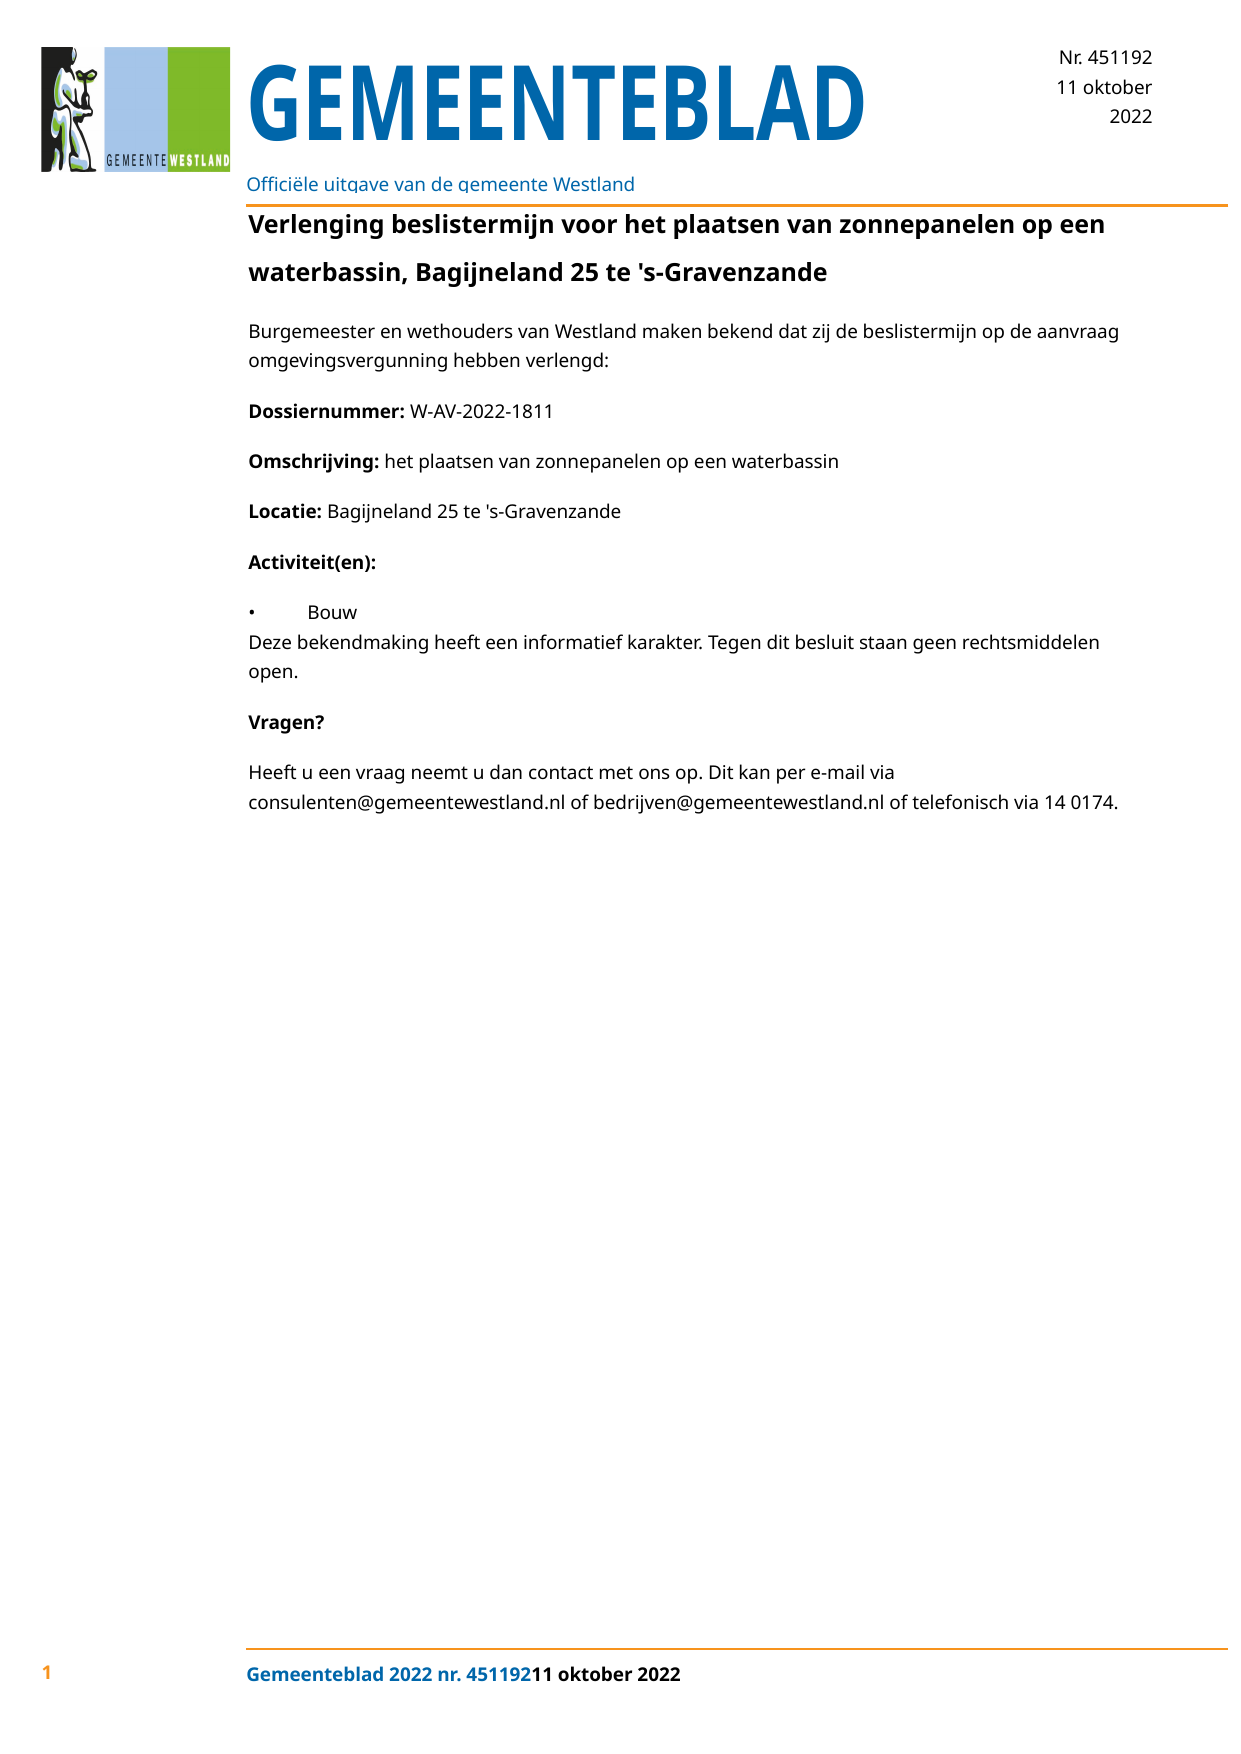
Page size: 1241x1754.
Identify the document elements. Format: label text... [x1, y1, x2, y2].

picture [41, 47, 231, 172]
text Omschrijving: het plaatsen van zonnepanelen op een waterbassin [248, 448, 1152, 474]
text Activiteit(en): [248, 549, 1152, 575]
text Deze bekendmaking heeft een informatief karakter. Tegen dit besluit staan geen rechtsmiddelen open. [248, 629, 1152, 684]
text Dossiernummer: W-AV-2022-1811 [248, 398, 1152, 424]
text Heeft u een vraag neemt u dan contact met ons op. Dit kan per e-mail via consulenten@gemeentewestland.nl of bedrijven@gemeentewestland.nl of telefonisch via 14 0174. [248, 759, 1152, 815]
list Bouw [248, 599, 1152, 625]
text Verlenging beslistermijn voor het plaatsen van zonnepanelen op een waterbassin, Bagijneland 25 te 's-Gravenzande [248, 207, 1152, 288]
text Burgemeester en wethouders van Westland maken bekend dat zij de beslistermijn op de aanvraag omgevingsvergunning hebben verlengd: [248, 318, 1152, 373]
text Locatie: Bagijneland 25 te 's-Gravenzande [248, 499, 1152, 524]
text Vragen? [248, 709, 1152, 735]
